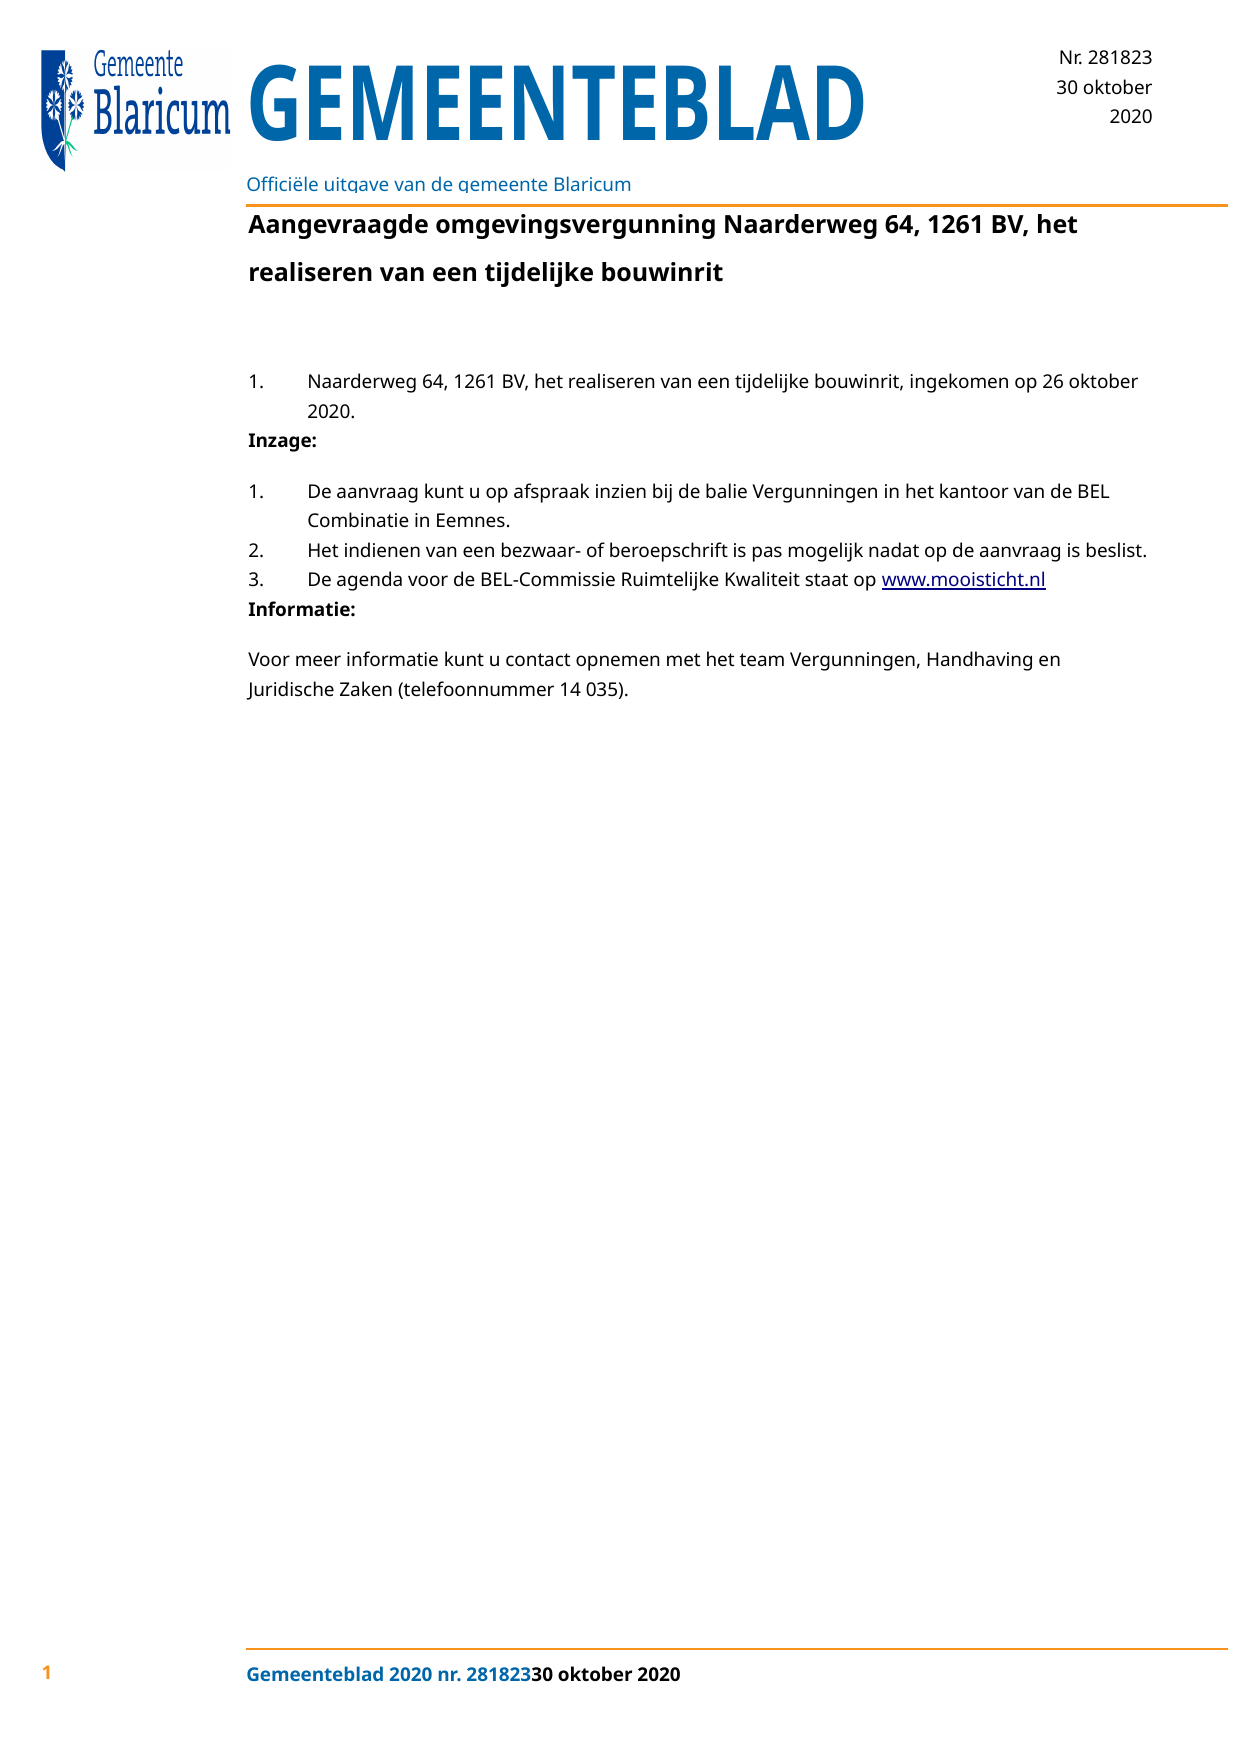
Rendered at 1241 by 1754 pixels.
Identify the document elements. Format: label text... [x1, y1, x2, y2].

text Aangevraagde omgevingsvergunning Naarderweg 64, 1261 BV, het realiseren van een tijdelijke bouwinrit [248, 207, 1152, 288]
list De agenda voor de BEL-Commissie Ruimtelijke Kwaliteit staat op www.mooisticht.nl [248, 567, 1152, 592]
list Naarderweg 64, 1261 BV, het realiseren van een tijdelijke bouwinrit, ingekomen op 26 oktober 2020. [248, 368, 1152, 424]
text Informatie: [248, 596, 1152, 622]
list De aanvraag kunt u op afspraak inzien bij de balie Vergunningen in het kantoor van de BEL Combinatie in Eemnes. [248, 478, 1152, 533]
text Voor meer informatie kunt u contact opnemen met het team Vergunningen, Handhaving en Juridische Zaken (telefoonnummer 14 035). [248, 647, 1152, 702]
list Het indienen van een bezwaar- of beroepschrift is pas mogelijk nadat op de aanvraag is beslist. [248, 537, 1152, 563]
picture [41, 47, 231, 172]
text Inzage: [248, 427, 1152, 453]
